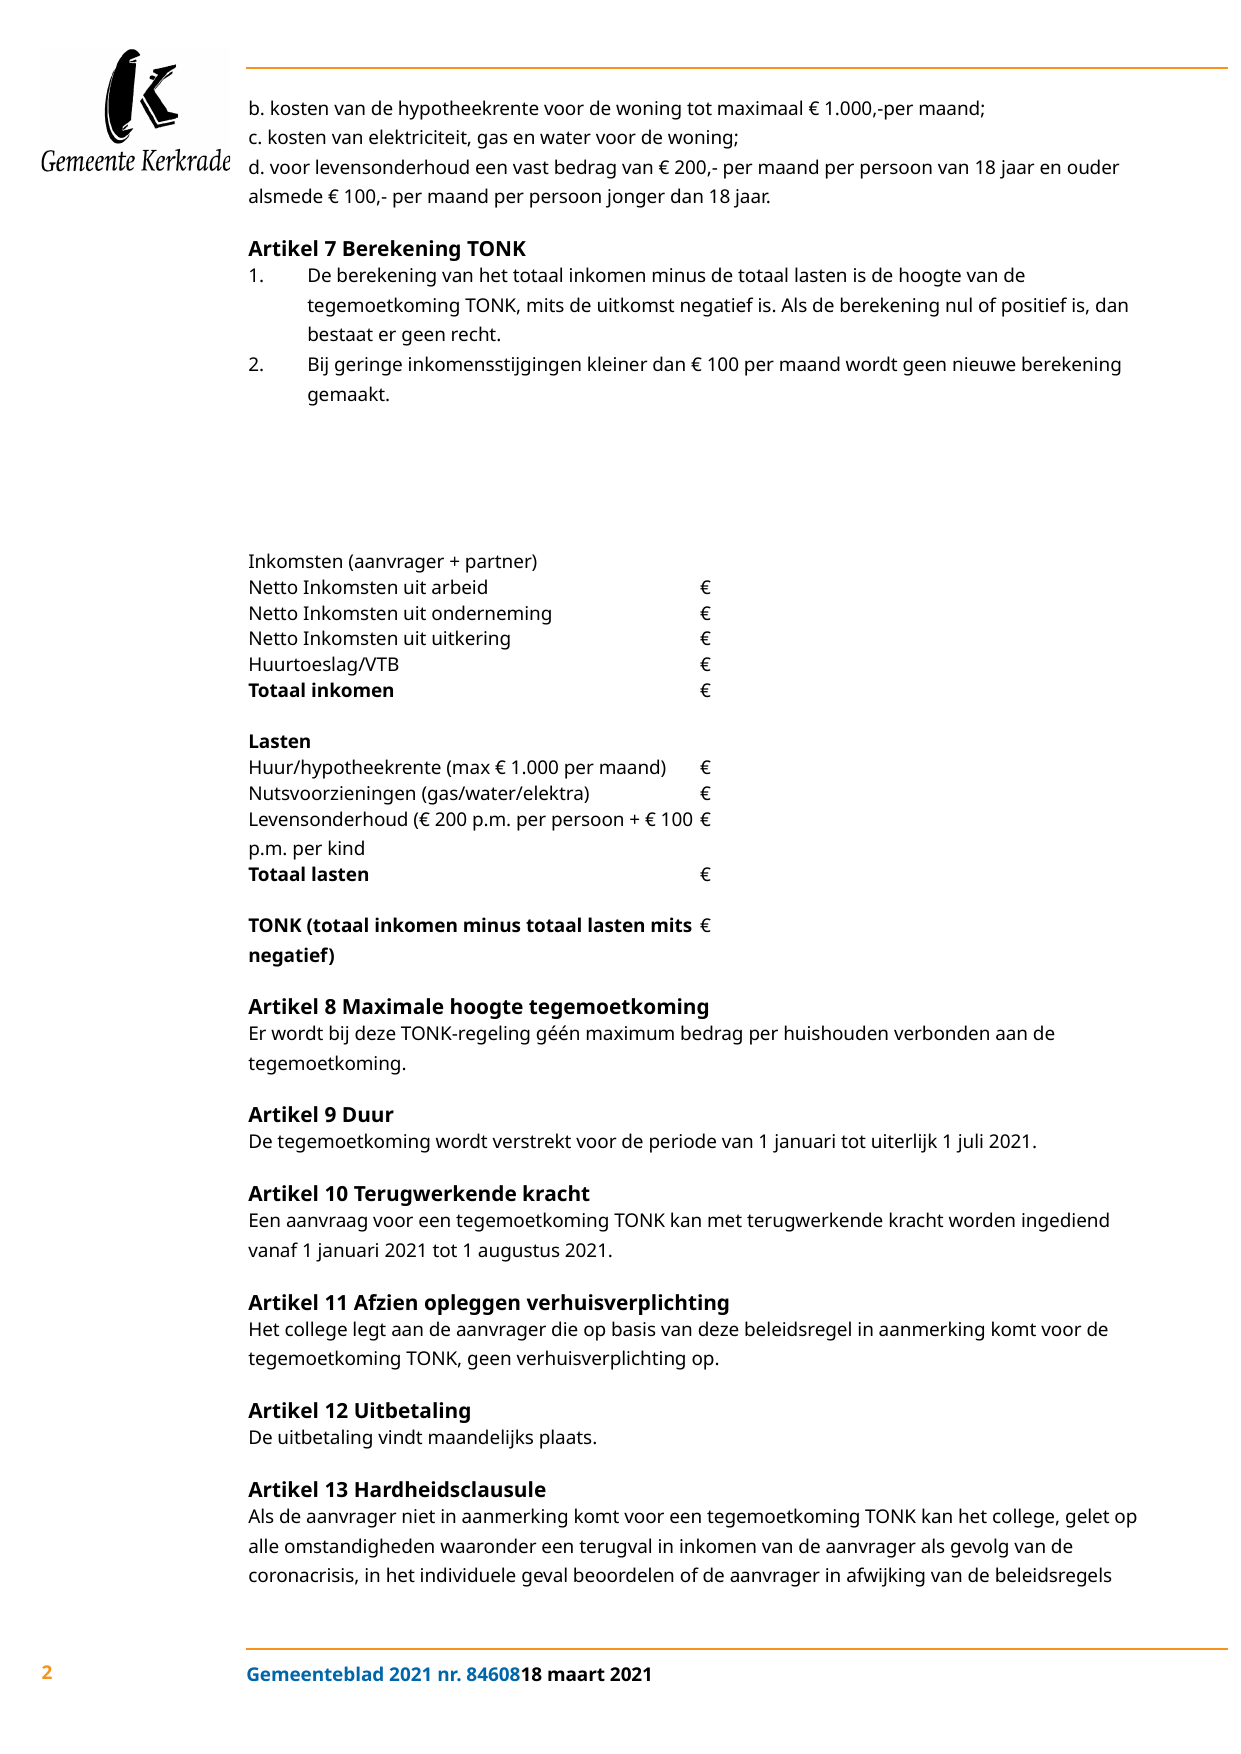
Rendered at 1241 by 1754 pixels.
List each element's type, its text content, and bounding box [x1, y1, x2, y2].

table_cell Huurtoeslag/VTB [248, 651, 700, 677]
table_header Inkomsten (aanvrager + partner) [248, 549, 700, 574]
table_cell € [700, 677, 1152, 703]
table_cell € [700, 913, 1152, 968]
table_cell € [700, 651, 1152, 677]
table_cell € [700, 861, 1152, 887]
table_cell Netto Inkomsten uit uitkering [248, 626, 700, 651]
table_cell Totaal inkomen [248, 677, 700, 703]
text Artikel 7 Berekening TONK [248, 234, 1152, 262]
table_cell Totaal lasten [248, 861, 700, 887]
text Artikel 11 Afzien opleggen verhuisverplichting [248, 1288, 1152, 1316]
table_cell € [700, 806, 1152, 861]
text De uitbetaling vindt maandelijks plaats. [248, 1424, 1152, 1450]
text Als de aanvrager niet in aanmerking komt voor een tegemoetkoming TONK kan het college, gelet op alle omstandigheden waaronder een terugval in inkomen van de aanvrager als gevolg van de coronacrisis, in het individuele geval beoordelen of de aanvrager in afwijking van de beleidsregels [248, 1503, 1152, 1588]
table_cell Nutsvoorzieningen (gas/water/elektra) [248, 780, 700, 806]
table_cell [248, 703, 700, 728]
table_cell € [700, 626, 1152, 651]
list De berekening van het totaal inkomen minus de totaal lasten is de hoogte van de tegemoetkoming TONK, mits de uitkomst negatief is. Als de berekening nul of positief is, dan bestaat er geen recht. [248, 262, 1152, 347]
table_cell [700, 703, 1152, 728]
text b. kosten van de hypotheekrente voor de woning tot maximaal € 1.000,-per maand; [248, 95, 1152, 121]
text Artikel 9 Duur [248, 1100, 1152, 1129]
table_cell Lasten [248, 729, 700, 754]
text d. voor levensonderhoud een vast bedrag van € 200,- per maand per persoon van 18 jaar en ouder alsmede € 100,- per maand per persoon jonger dan 18 jaar. [248, 154, 1152, 209]
table_cell Netto Inkomsten uit arbeid [248, 574, 700, 600]
text Artikel 10 Terugwerkende kracht [248, 1179, 1152, 1208]
picture [41, 47, 231, 172]
text De tegemoetkoming wordt verstrekt voor de periode van 1 januari tot uiterlijk 1 juli 2021. [248, 1129, 1152, 1154]
text Het college legt aan de aanvrager die op basis van deze beleidsregel in aanmerking komt voor de tegemoetkoming TONK, geen verhuisverplichting op. [248, 1316, 1152, 1371]
table_cell € [700, 600, 1152, 626]
table_cell Huur/hypotheekrente (max € 1.000 per maand) [248, 754, 700, 780]
table_header [700, 549, 1152, 574]
table_cell € [700, 574, 1152, 600]
table_cell [700, 729, 1152, 754]
text Er wordt bij deze TONK-regeling géén maximum bedrag per huishouden verbonden aan de tegemoetkoming. [248, 1020, 1152, 1076]
table_cell € [700, 754, 1152, 780]
text Artikel 12 Uitbetaling [248, 1396, 1152, 1424]
table_cell [700, 887, 1152, 912]
text Een aanvraag voor een tegemoetkoming TONK kan met terugwerkende kracht worden ingediend vanaf 1 januari 2021 tot 1 augustus 2021. [248, 1208, 1152, 1263]
table_cell TONK (totaal inkomen minus totaal lasten mits negatief) [248, 913, 700, 968]
text Artikel 8 Maximale hoogte tegemoetkoming [248, 992, 1152, 1020]
list Bij geringe inkomensstijgingen kleiner dan € 100 per maand wordt geen nieuwe berekening gemaakt. [248, 351, 1152, 406]
table_cell Levensonderhoud (€ 200 p.m. per persoon + € 100 p.m. per kind [248, 806, 700, 861]
table_cell Netto Inkomsten uit onderneming [248, 600, 700, 626]
text c. kosten van elektriciteit, gas en water voor de woning; [248, 124, 1152, 150]
table_cell [248, 887, 700, 912]
text Artikel 13 Hardheidsclausule [248, 1475, 1152, 1503]
table_cell € [700, 780, 1152, 806]
